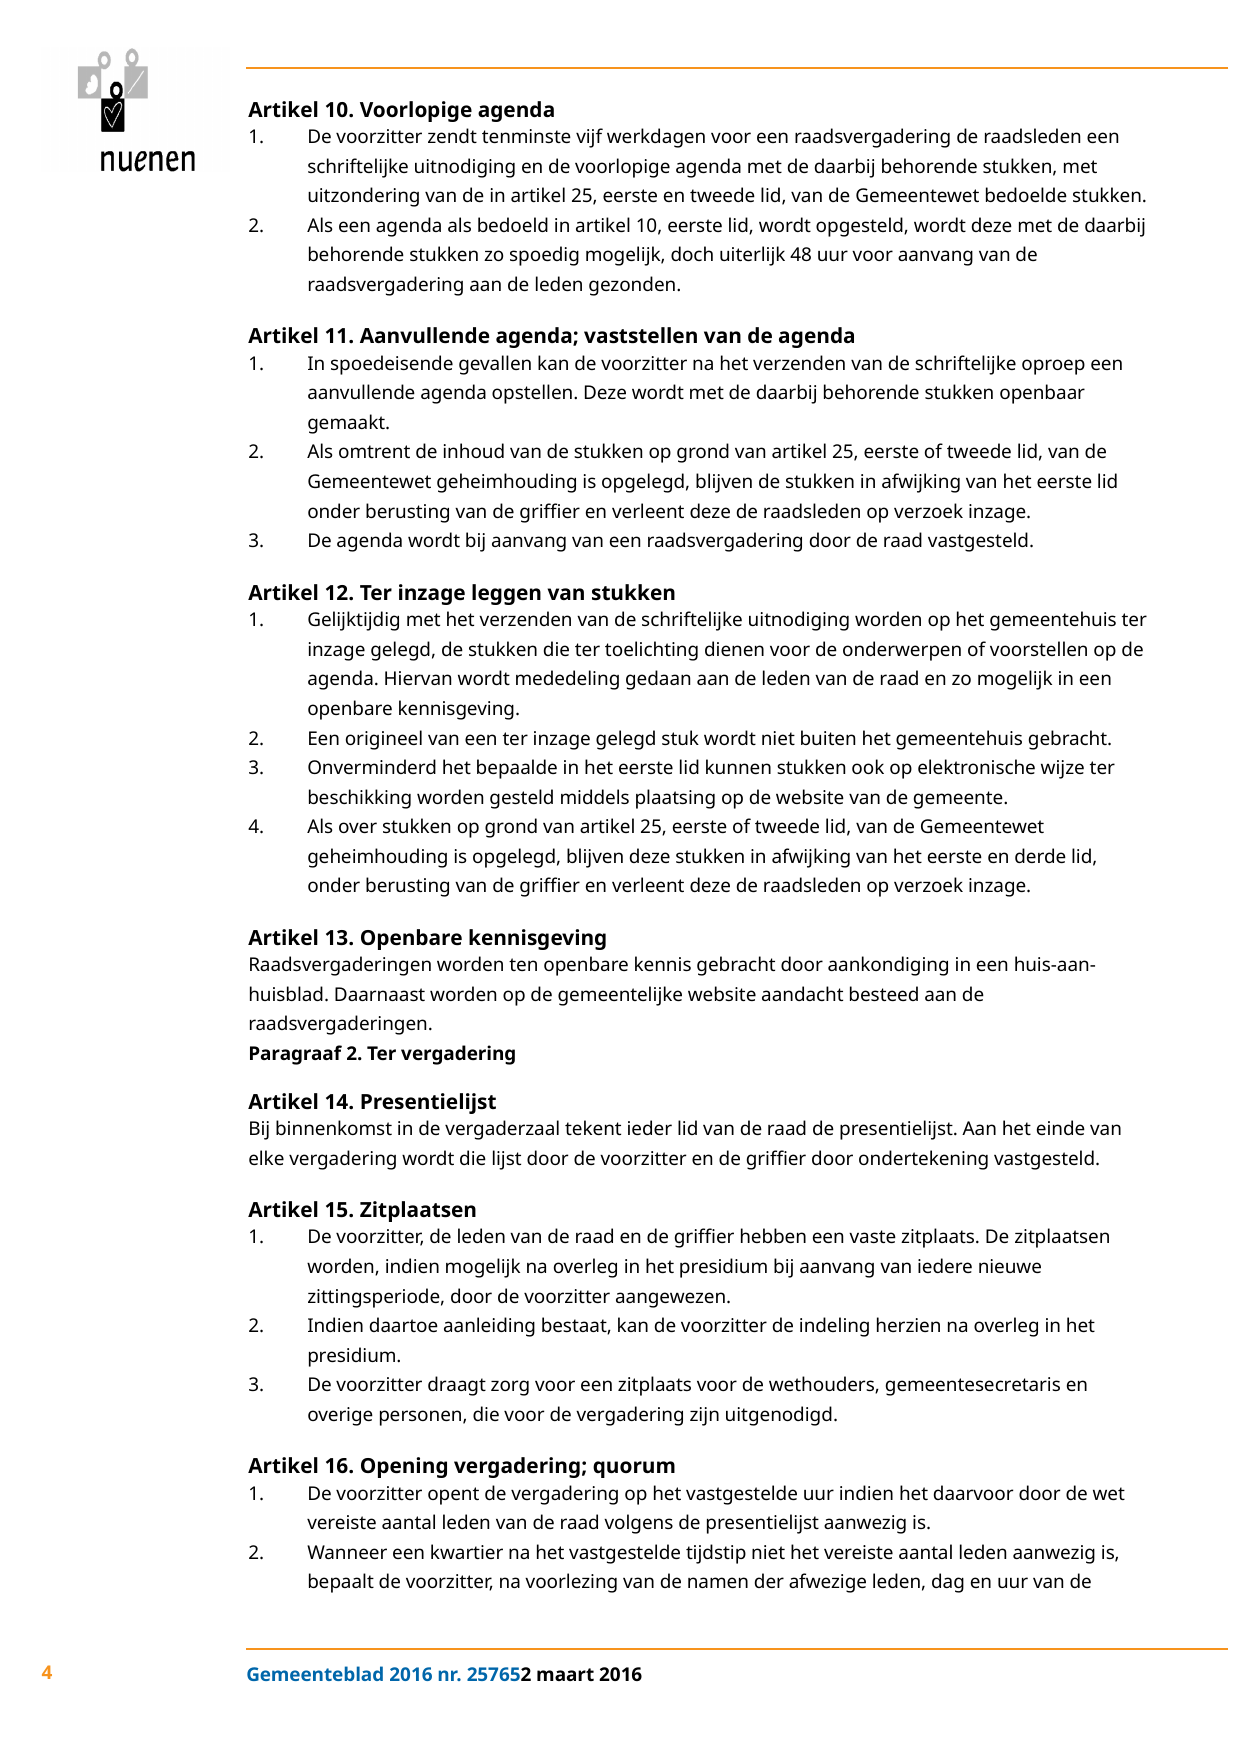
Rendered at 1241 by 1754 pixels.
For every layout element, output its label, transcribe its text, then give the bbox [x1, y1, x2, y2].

list De voorzitter zendt tenminste vijf werkdagen voor een raadsvergadering de raadsleden een schriftelijke uitnodiging en de voorlopige agenda met de daarbij behorende stukken, met uitzondering van de in artikel 25, eerste en tweede lid, van de Gemeentewet bedoelde stukken. [248, 123, 1152, 208]
list Gelijktijdig met het verzenden van de schriftelijke uitnodiging worden op het gemeentehuis ter inzage gelegd, de stukken die ter toelichting dienen voor de onderwerpen of voorstellen op de agenda. Hiervan wordt mededeling gedaan aan de leden van de raad en zo mogelijk in een openbare kennisgeving. [248, 606, 1152, 721]
list De voorzitter draagt zorg voor een zitplaats voor de wethouders, gemeentesecretaris en overige personen, die voor de vergadering zijn uitgenodigd. [248, 1372, 1152, 1427]
picture [41, 47, 231, 172]
text Raadsvergaderingen worden ten openbare kennis gebracht door aankondiging in een huis-aan-huisblad. Daarnaast worden op de gemeentelijke website aandacht besteed aan de raadsvergaderingen. [248, 951, 1152, 1036]
list Als een agenda als bedoeld in artikel 10, eerste lid, wordt opgesteld, wordt deze met de daarbij behorende stukken zo spoedig mogelijk, doch uiterlijk 48 uur voor aanvang van de raadsvergadering aan de leden gezonden. [248, 212, 1152, 297]
list In spoedeisende gevallen kan de voorzitter na het verzenden van de schriftelijke oproep een aanvullende agenda opstellen. Deze wordt met de daarbij behorende stukken openbaar gemaakt. [248, 350, 1152, 435]
text Paragraaf 2. Ter vergadering [248, 1040, 1152, 1066]
list Als omtrent de inhoud van de stukken op grond van artikel 25, eerste of tweede lid, van de Gemeentewet geheimhouding is opgelegd, blijven de stukken in afwijking van het eerste lid onder berusting van de griffier en verleent deze de raadsleden op verzoek inzage. [248, 439, 1152, 524]
list Onverminderd het bepaalde in het eerste lid kunnen stukken ook op elektronische wijze ter beschikking worden gesteld middels plaatsing op de website van de gemeente. [248, 754, 1152, 809]
text Artikel 11. Aanvullende agenda; vaststellen van de agenda [248, 322, 1152, 350]
text Artikel 10. Voorlopige agenda [248, 95, 1152, 123]
list De voorzitter opent de vergadering op het vastgestelde uur indien het daarvoor door de wet vereiste aantal leden van de raad volgens de presentielijst aanwezig is. [248, 1480, 1152, 1535]
list Een origineel van een ter inzage gelegd stuk wordt niet buiten het gemeentehuis gebracht. [248, 725, 1152, 750]
list Wanneer een kwartier na het vastgestelde tijdstip niet het vereiste aantal leden aanwezig is, bepaalt de voorzitter, na voorlezing van de namen der afwezige leden, dag en uur van de [248, 1539, 1152, 1594]
text Artikel 15. Zitplaatsen [248, 1195, 1152, 1224]
list Indien daartoe aanleiding bestaat, kan de voorzitter de indeling herzien na overleg in het presidium. [248, 1312, 1152, 1368]
text Artikel 13. Openbare kennisgeving [248, 923, 1152, 951]
list De agenda wordt bij aanvang van een raadsvergadering door de raad vastgesteld. [248, 527, 1152, 553]
list De voorzitter, de leden van de raad en de griffier hebben een vaste zitplaats. De zitplaatsen worden, indien mogelijk na overleg in het presidium bij aanvang van iedere nieuwe zittingsperiode, door de voorzitter aangewezen. [248, 1224, 1152, 1308]
text Artikel 12. Ter inzage leggen van stukken [248, 578, 1152, 606]
text Artikel 14. Presentielijst [248, 1087, 1152, 1115]
list Als over stukken op grond van artikel 25, eerste of tweede lid, van de Gemeentewet geheimhouding is opgelegd, blijven deze stukken in afwijking van het eerste en derde lid, onder berusting van de griffier en verleent deze de raadsleden op verzoek inzage. [248, 813, 1152, 898]
text Bij binnenkomst in de vergaderzaal tekent ieder lid van de raad de presentielijst. Aan het einde van elke vergadering wordt die lijst door de voorzitter en de griffier door ondertekening vastgesteld. [248, 1115, 1152, 1171]
text Artikel 16. Opening vergadering; quorum [248, 1452, 1152, 1480]
